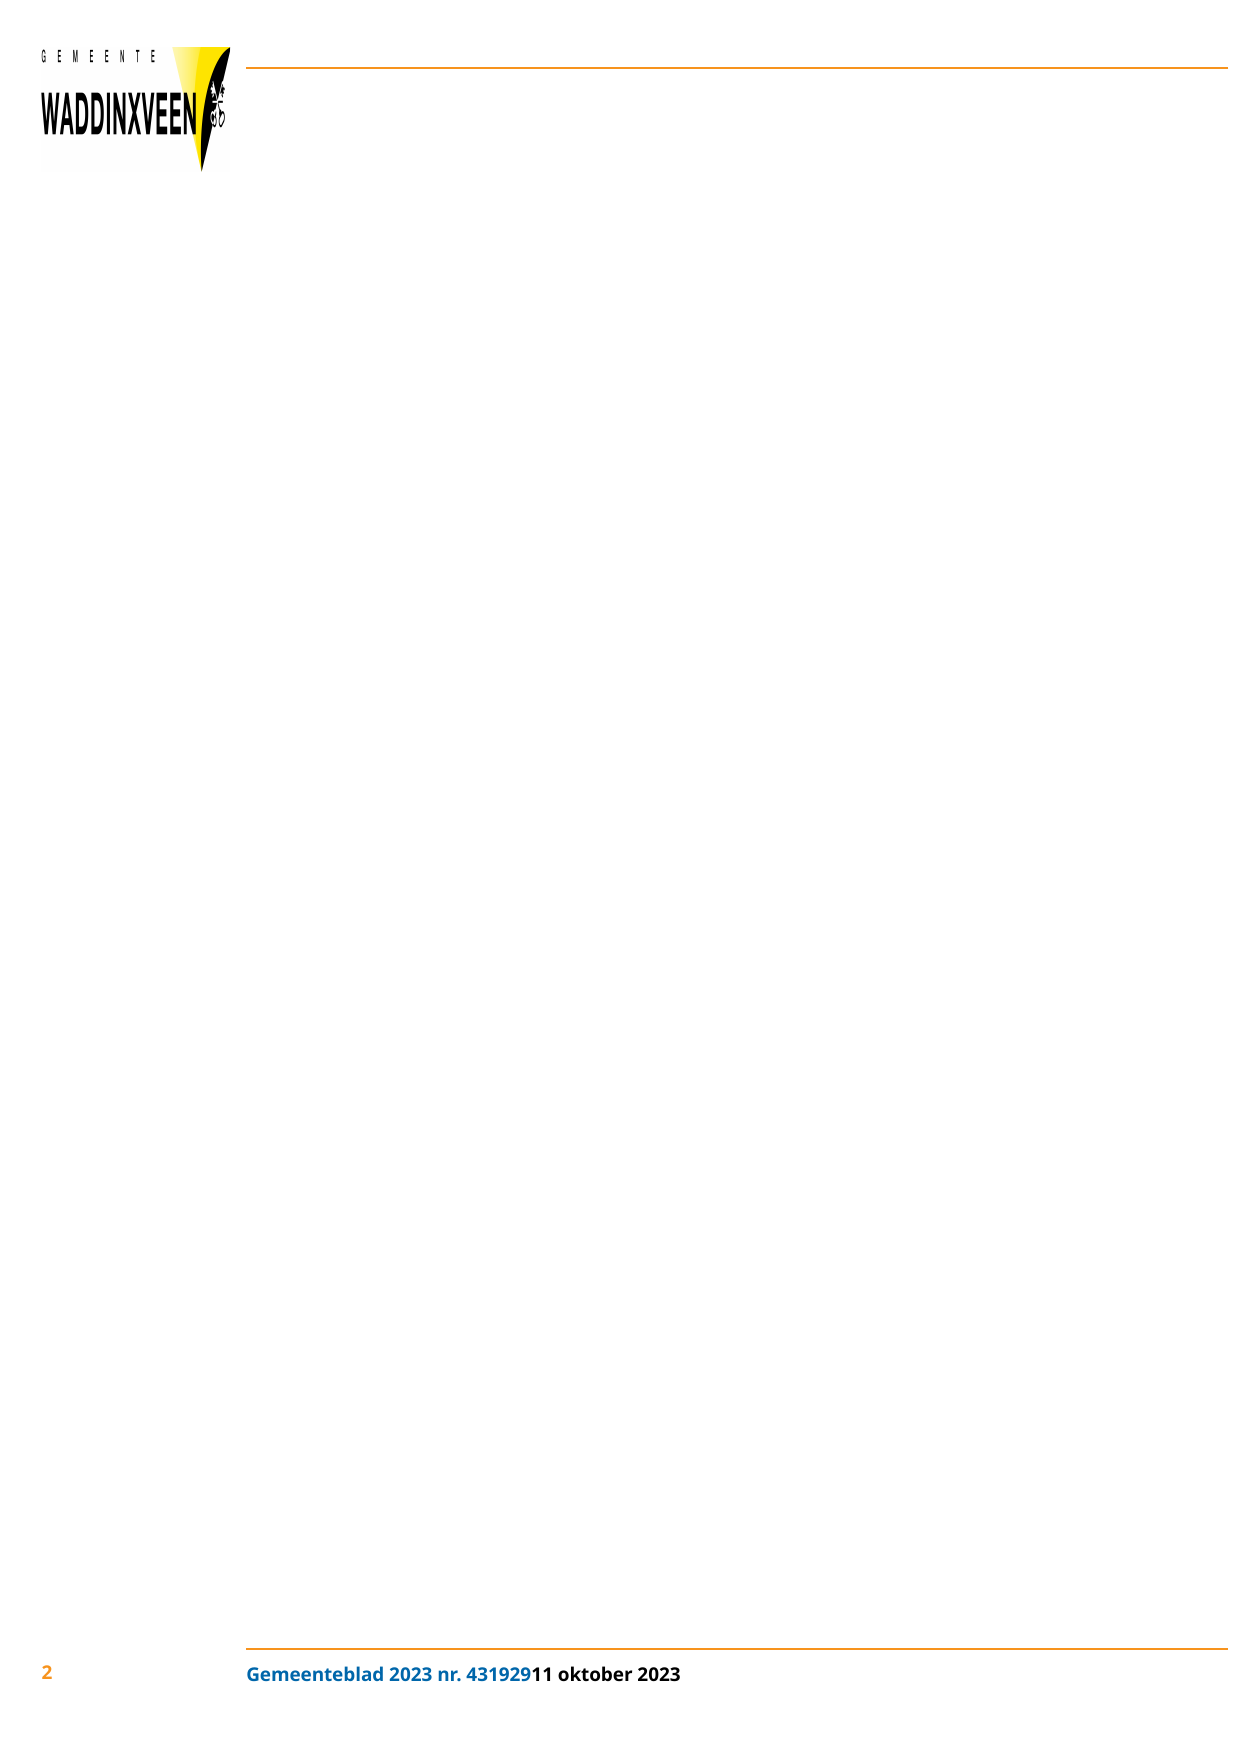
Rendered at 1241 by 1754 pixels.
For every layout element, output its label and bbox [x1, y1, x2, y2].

picture [41, 47, 231, 172]
